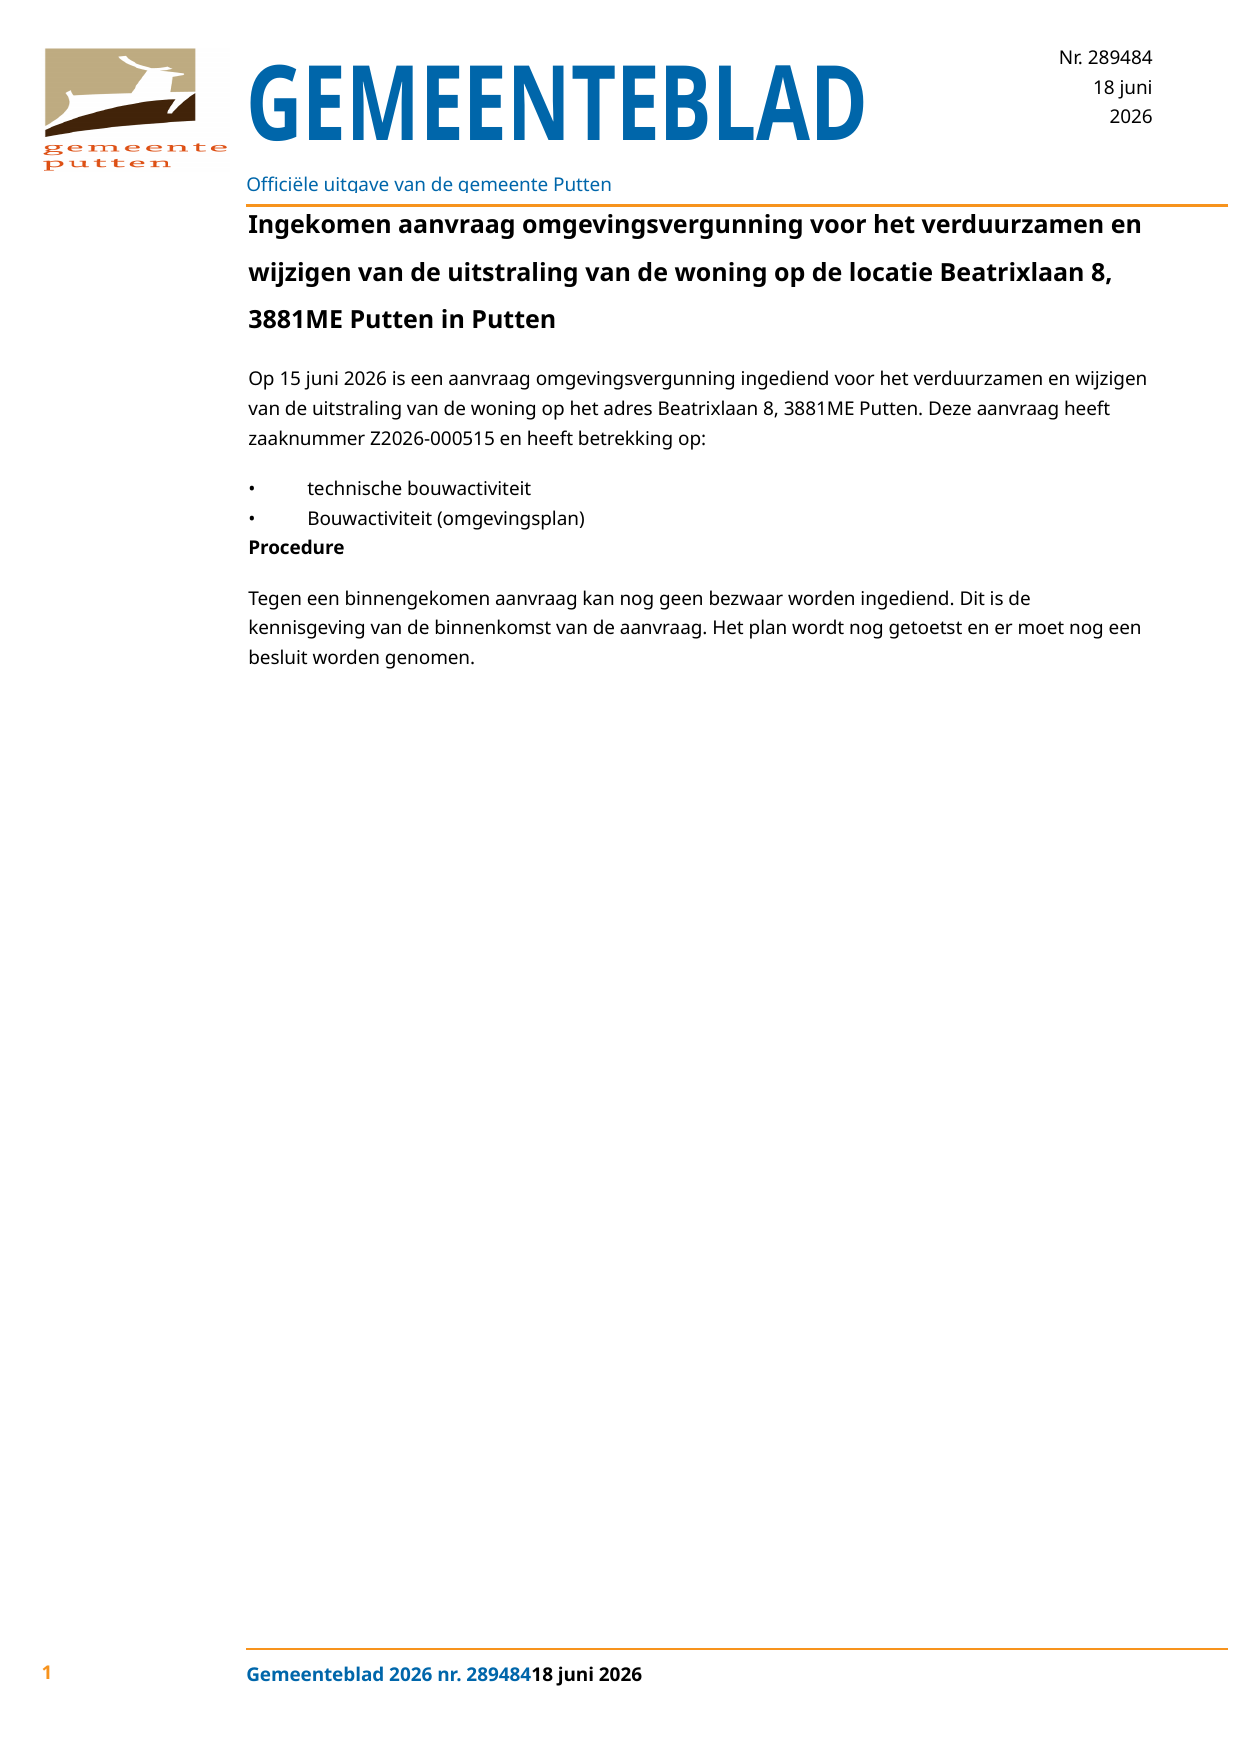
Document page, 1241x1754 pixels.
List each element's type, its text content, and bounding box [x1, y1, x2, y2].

text Tegen een binnengekomen aanvraag kan nog geen bezwaar worden ingediend. Dit is de kennisgeving van de binnenkomst van de aanvraag. Het plan wordt nog getoetst en er moet nog een besluit worden genomen. [248, 585, 1152, 669]
text Procedure [248, 534, 1152, 560]
list technische bouwactiviteit [248, 475, 1152, 501]
text Ingekomen aanvraag omgevingsvergunning voor het verduurzamen en wijzigen van de uitstraling van de woning op de locatie Beatrixlaan 8, 3881ME Putten in Putten [248, 207, 1152, 336]
list Bouwactiviteit (omgevingsplan) [248, 505, 1152, 530]
text Op 15 juni 2026 is een aanvraag omgevingsvergunning ingediend voor het verduurzamen en wijzigen van de uitstraling van de woning op het adres Beatrixlaan 8, 3881ME Putten. Deze aanvraag heeft zaaknummer Z2026-000515 en heeft betrekking op: [248, 366, 1152, 450]
picture [41, 47, 231, 172]
